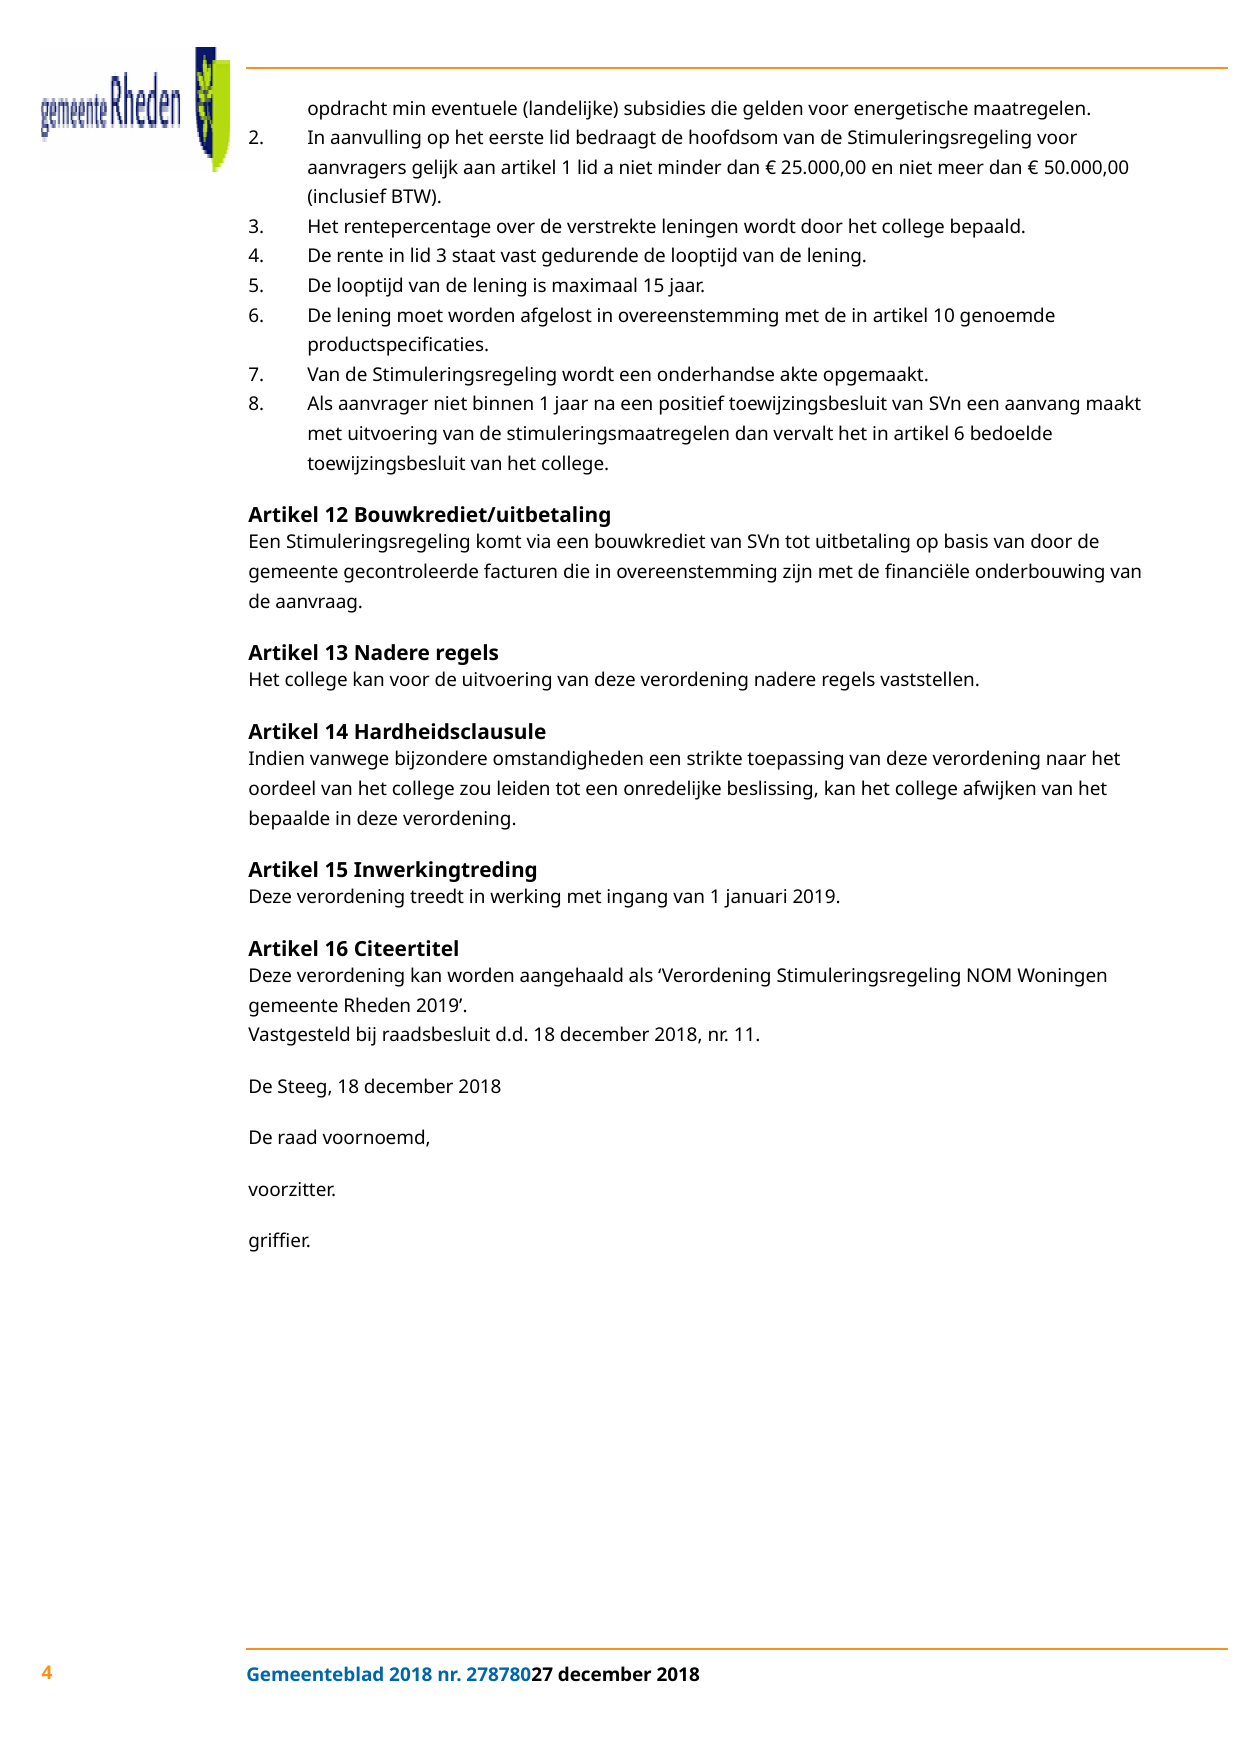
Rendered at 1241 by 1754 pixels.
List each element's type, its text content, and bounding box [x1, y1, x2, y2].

list De looptijd van de lening is maximaal 15 jaar. [248, 272, 1152, 298]
text griffier. [248, 1227, 1152, 1253]
text Deze verordening kan worden aangehaald als ‘Verordening Stimuleringsregeling NOM Woningen gemeente Rheden 2019’. [248, 962, 1152, 1018]
text Artikel 14 Hardheidsclausule [248, 717, 1152, 746]
list De lening moet worden afgelost in overeenstemming met de in artikel 10 genoemde productspecificaties. [248, 302, 1152, 357]
list Als aanvrager niet binnen 1 jaar na een positief toewijzingsbesluit van SVn een aanvang maakt met uitvoering van de stimuleringsmaatregelen dan vervalt het in artikel 6 bedoelde toewijzingsbesluit van het college. [248, 391, 1152, 476]
text Deze verordening treedt in werking met ingang van 1 januari 2019. [248, 883, 1152, 909]
list In aanvulling op het eerste lid bedraagt de hoofdsom van de Stimuleringsregeling voor aanvragers gelijk aan artikel 1 lid a niet minder dan € 25.000,00 en niet meer dan € 50.000,00 (inclusief BTW). [248, 124, 1152, 209]
picture [41, 47, 231, 172]
text Artikel 15 Inwerkingtreding [248, 855, 1152, 883]
text De Steeg, 18 december 2018 [248, 1073, 1152, 1099]
text Indien vanwege bijzondere omstandigheden een strikte toepassing van deze verordening naar het oordeel van het college zou leiden tot een onredelijke beslissing, kan het college afwijken van het bepaalde in deze verordening. [248, 746, 1152, 830]
list De rente in lid 3 staat vast gedurende de looptijd van de lening. [248, 243, 1152, 268]
list Van de Stimuleringsregeling wordt een onderhandse akte opgemaakt. [248, 361, 1152, 387]
text Een Stimuleringsregeling komt via een bouwkrediet van SVn tot uitbetaling op basis van door de gemeente gecontroleerde facturen die in overeenstemming zijn met de financiële onderbouwing van de aanvraag. [248, 529, 1152, 613]
text Artikel 12 Bouwkrediet/uitbetaling [248, 500, 1152, 529]
text voorzitter. [248, 1176, 1152, 1202]
list opdracht min eventuele (landelijke) subsidies die gelden voor energetische maatregelen. [248, 95, 1152, 121]
text Het college kan voor de uitvoering van deze verordening nadere regels vaststellen. [248, 667, 1152, 692]
list Het rentepercentage over de verstrekte leningen wordt door het college bepaald. [248, 213, 1152, 239]
text Vastgesteld bij raadsbesluit d.d. 18 december 2018, nr. 11. [248, 1022, 1152, 1047]
text De raad voornoemd, [248, 1124, 1152, 1150]
text Artikel 16 Citeertitel [248, 934, 1152, 962]
text Artikel 13 Nadere regels [248, 638, 1152, 667]
